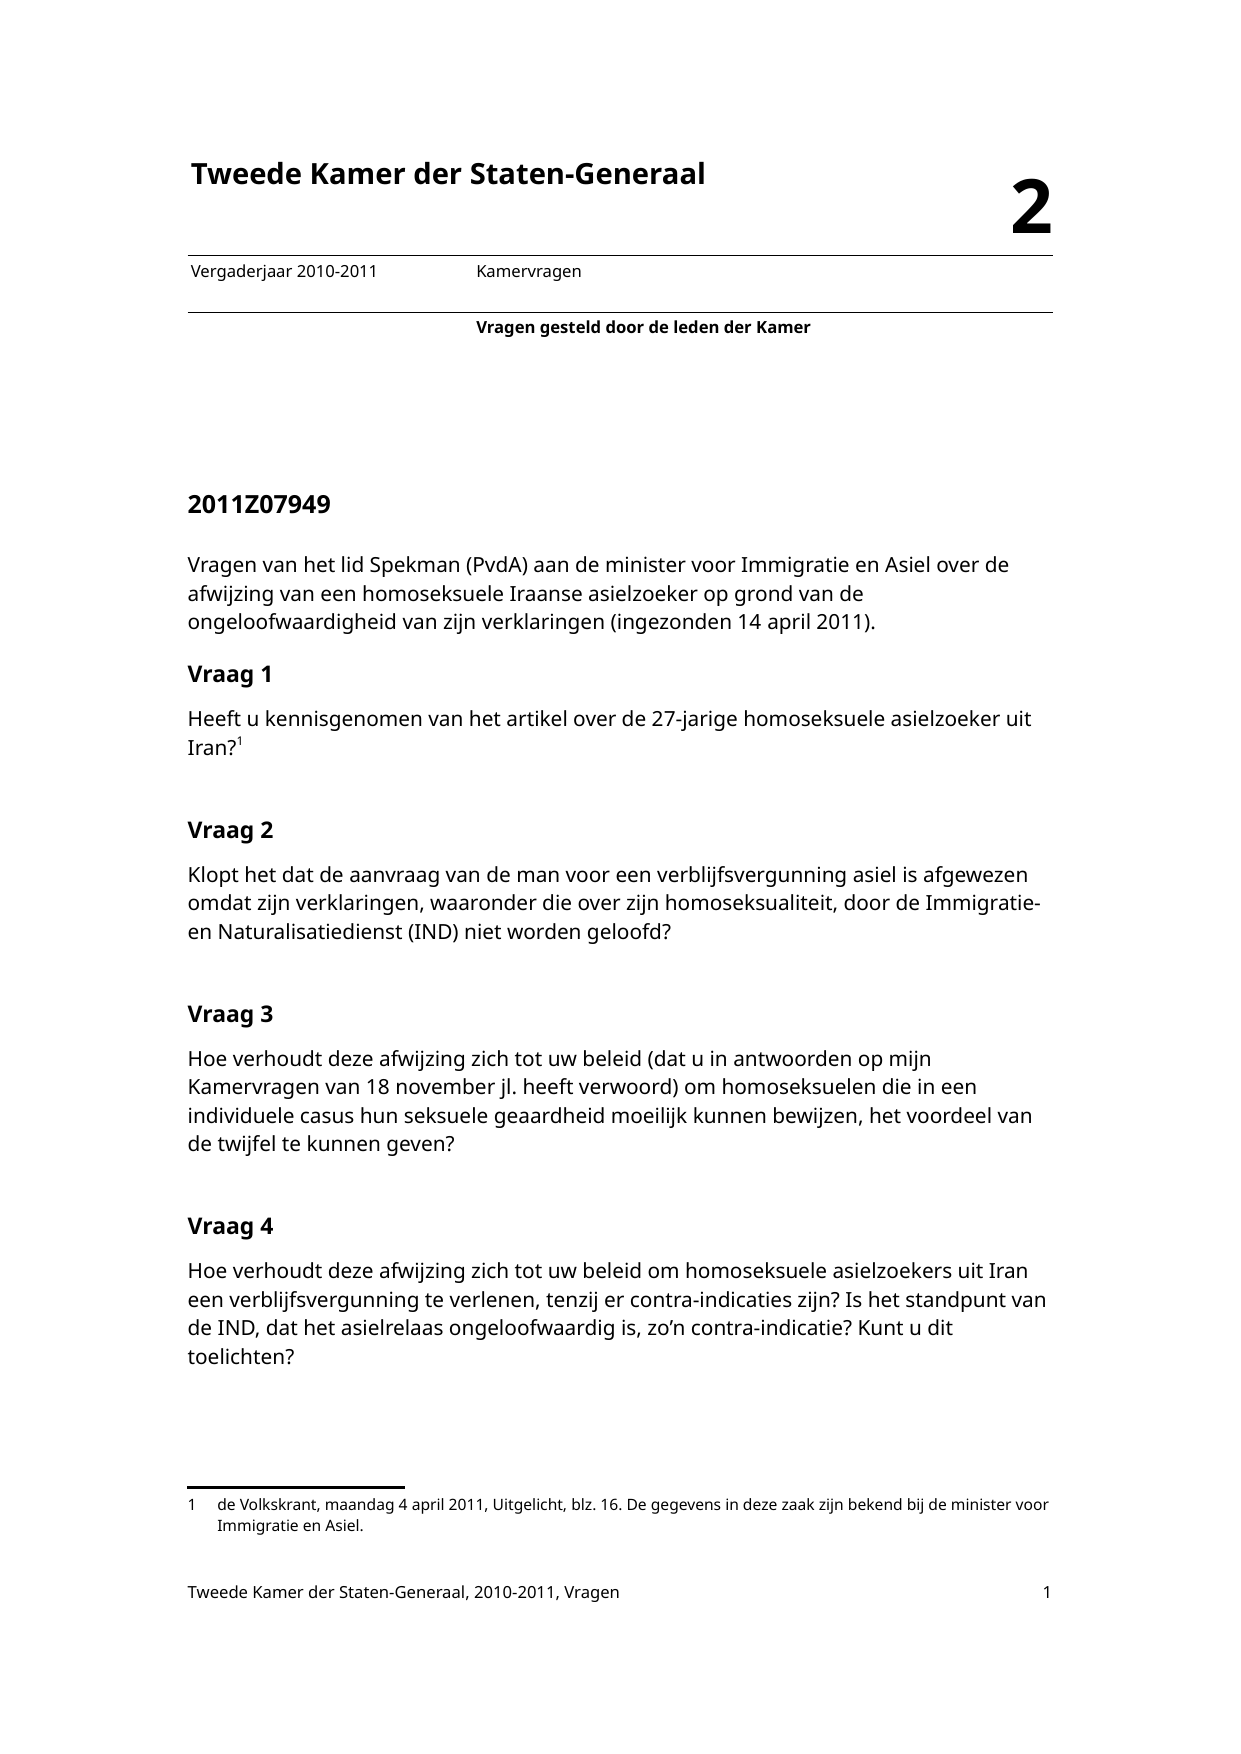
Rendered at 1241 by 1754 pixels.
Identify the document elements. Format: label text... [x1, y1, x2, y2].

text Hoe verhoudt deze afwijzing zich tot uw beleid (dat u in antwoorden op mijn Kamervragen van 18 november jl. heeft verwoord) om homoseksuelen die in een individuele casus hun seksuele geaardheid moeilijk kunnen bewijzen, het voordeel van de twijfel te kunnen geven? [187, 1044, 1053, 1158]
table_cell Kamervragen [473, 256, 1053, 312]
text Heeft u kennisgenomen van het artikel over de 27-jarige homoseksuele asielzoeker uit Iran? [187, 704, 1053, 761]
subtitle Vraag 3 [187, 998, 1053, 1029]
text Hoe verhoudt deze afwijzing zich tot uw beleid om homoseksuele asielzoekers uit Iran een verblijfsvergunning te verlenen, tenzij er contra-indicaties zijn? Is het standpunt van de IND, dat het asielrelaas ongeloofwaardig is, zo’n contra-indicatie? Kunt u dit toelichten? [187, 1257, 1053, 1370]
table_header Tweede Kamer der Staten-Generaal [188, 150, 879, 255]
text de Volkskrant, maandag 4 april 2011, Uitgelicht, blz. 16. De gegevens in deze zaak zijn bekend bij de minister voor Immigratie en Asiel. [187, 1479, 1053, 1536]
table_header 2 [880, 150, 1053, 255]
subtitle Vraag 2 [187, 814, 1053, 845]
subtitle Vraag 1 [187, 658, 1053, 689]
text 2011Z07949 [187, 487, 1053, 521]
text Vragen van het lid Spekman (PvdA) aan de minister voor Immigratie en Asiel over de afwijzing van een homoseksuele Iraanse asielzoeker op grond van de ongeloofwaardigheid van zijn verklaringen (ingezonden 14 april 2011). [187, 550, 1053, 636]
table_cell Vergaderjaar 2010-2011 [188, 256, 473, 312]
table_cell Vragen gesteld door de leden der Kamer [473, 313, 1053, 339]
table_cell [188, 313, 473, 339]
text Klopt het dat de aanvraag van de man voor een verblijfsvergunning asiel is afgewezen omdat zijn verklaringen, waaronder die over zijn homoseksualiteit, door de Immigratie- en Naturalisatiedienst (IND) niet worden geloofd? [187, 860, 1053, 945]
subtitle Vraag 4 [187, 1210, 1053, 1242]
